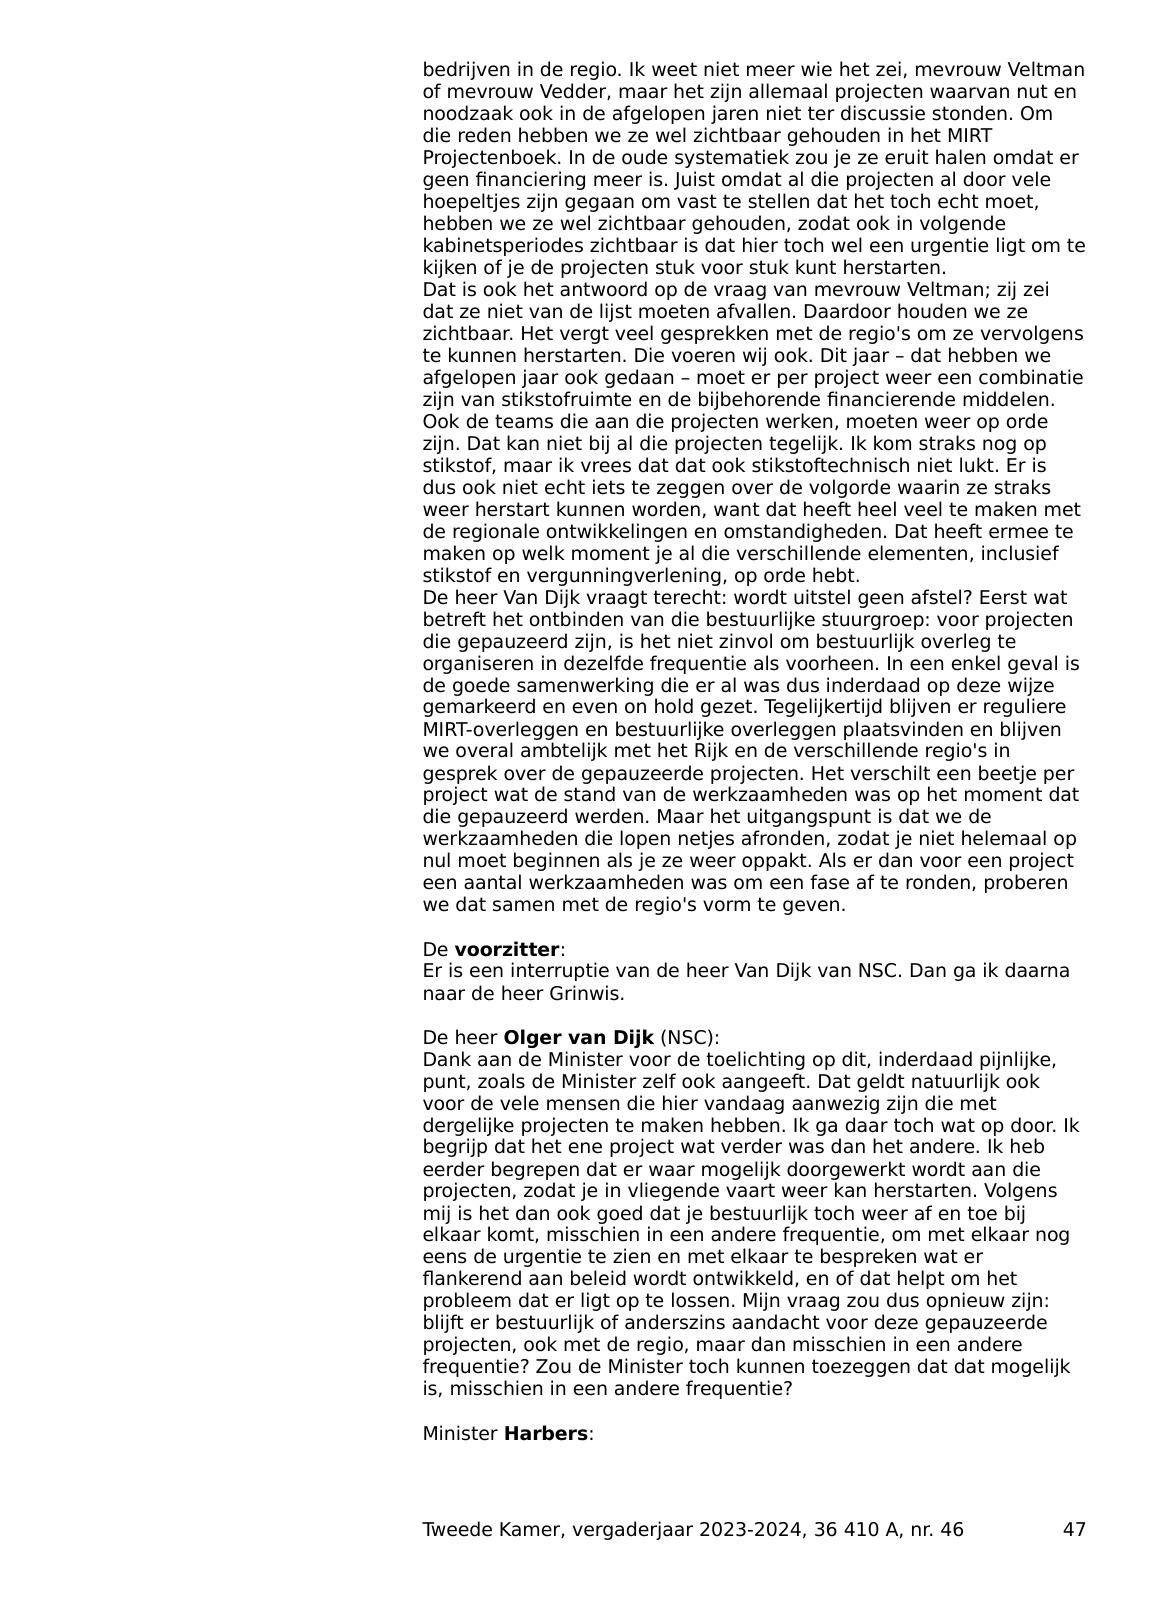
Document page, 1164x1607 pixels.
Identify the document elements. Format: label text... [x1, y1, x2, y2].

text Dank aan de Minister voor de toelichting op dit, inderdaad pijnlijke, punt, zoals de Minister zelf ook aangeeft. Dat geldt natuurlijk ook voor de vele mensen die hier vandaag aanwezig zijn die met dergelijke projecten te maken hebben. Ik ga daar toch wat op door. Ik begrijp dat het ene project wat verder was dan het andere. Ik heb eerder begrepen dat er waar mogelijk doorgewerkt wordt aan die projecten, zodat je in vliegende vaart weer kan herstarten. Volgens mij is het dan ook goed dat je bestuurlijk toch weer af en toe bij elkaar komt, misschien in een andere frequentie, om met elkaar nog eens de urgentie te zien en met elkaar te bespreken wat er flankerend aan beleid wordt ontwikkeld, en of dat helpt om het probleem dat er ligt op te lossen. Mijn vraag zou dus opnieuw zijn: blijft er bestuurlijk of anderszins aandacht voor deze gepauzeerde projecten, ook met de regio, maar dan misschien in een andere frequentie? Zou de Minister toch kunnen toezeggen dat dat mogelijk is, misschien in een andere frequentie? [422, 1048, 1087, 1400]
text De heer Olger van Dijk (NSC): [422, 1027, 1087, 1048]
text De heer Van Dijk vraagt terecht: wordt uitstel geen afstel? Eerst wat betreft het ontbinden van die bestuurlijke stuurgroep: voor projecten die gepauzeerd zijn, is het niet zinvol om bestuurlijk overleg te organiseren in dezelfde frequentie als voorheen. In een enkel geval is de goede samenwerking die er al was dus inderdaad op deze wijze gemarkeerd en even on hold gezet. Tegelijkertijd blijven er reguliere MIRT-overleggen en bestuurlijke overleggen plaatsvinden en blijven we overal ambtelijk met het Rijk en de verschillende regio's in gesprek over de gepauzeerde projecten. Het verschilt een beetje per project wat de stand van de werkzaamheden was op het moment dat die gepauzeerd werden. Maar het uitgangspunt is dat we de werkzaamheden die lopen netjes afronden, zodat je niet helemaal op nul moet beginnen als je ze weer oppakt. Als er dan voor een project een aantal werkzaamheden was om een fase af te ronden, proberen we dat samen met de regio's vorm te geven. [422, 587, 1087, 916]
text Minister Harbers: [422, 1422, 1087, 1444]
text Er is een interruptie van de heer Van Dijk van NSC. Dan ga ik daarna naar de heer Grinwis. [422, 960, 1087, 1004]
text Dat is ook het antwoord op de vraag van mevrouw Veltman; zij zei dat ze niet van de lijst moeten afvallen. Daardoor houden we ze zichtbaar. Het vergt veel gesprekken met de regio's om ze vervolgens te kunnen herstarten. Die voeren wij ook. Dit jaar – dat hebben we afgelopen jaar ook gedaan – moet er per project weer een combinatie zijn van stikstofruimte en de bijbehorende financierende middelen. Ook de teams die aan die projecten werken, moeten weer op orde zijn. Dat kan niet bij al die projecten tegelijk. Ik kom straks nog op stikstof, maar ik vrees dat dat ook stikstoftechnisch niet lukt. Er is dus ook niet echt iets te zeggen over de volgorde waarin ze straks weer herstart kunnen worden, want dat heeft heel veel te maken met de regionale ontwikkelingen en omstandigheden. Dat heeft ermee te maken op welk moment je al die verschillende elementen, inclusief stikstof en vergunningverlening, op orde hebt. [422, 279, 1087, 587]
text bedrijven in de regio. Ik weet niet meer wie het zei, mevrouw Veltman of mevrouw Vedder, maar het zijn allemaal projecten waarvan nut en noodzaak ook in de afgelopen jaren niet ter discussie stonden. Om die reden hebben we ze wel zichtbaar gehouden in het MIRT Projectenboek. In de oude systematiek zou je ze eruit halen omdat er geen financiering meer is. Juist omdat al die projecten al door vele hoepeltjes zijn gegaan om vast te stellen dat het toch echt moet, hebben we ze wel zichtbaar gehouden, zodat ook in volgende kabinetsperiodes zichtbaar is dat hier toch wel een urgentie ligt om te kijken of je de projecten stuk voor stuk kunt herstarten. [422, 59, 1087, 279]
text De voorzitter: [422, 938, 1087, 960]
